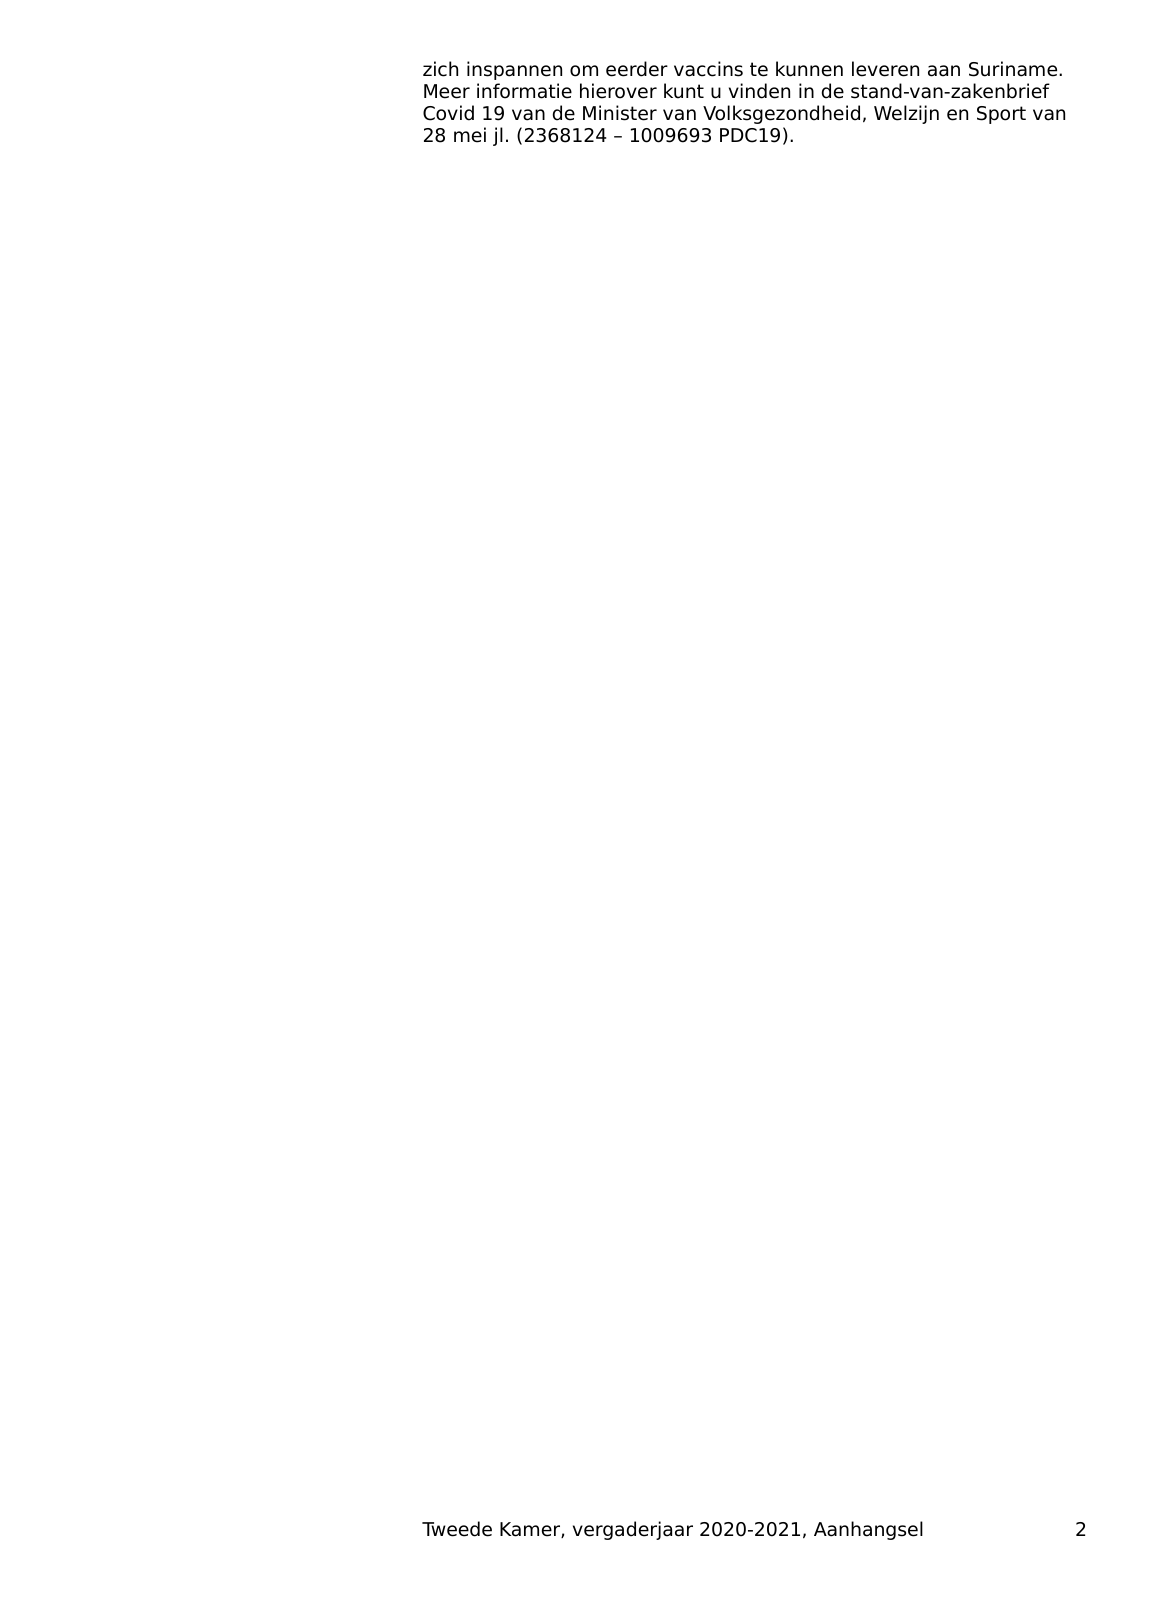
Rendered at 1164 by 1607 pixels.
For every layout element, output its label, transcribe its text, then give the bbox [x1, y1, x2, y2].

text zich inspannen om eerder vaccins te kunnen leveren aan Suriname. Meer informatie hierover kunt u vinden in de stand-van-zakenbrief Covid 19 van de Minister van Volksgezondheid, Welzijn en Sport van 28 mei jl. (2368124 – 1009693 PDC19). [422, 59, 1087, 147]
